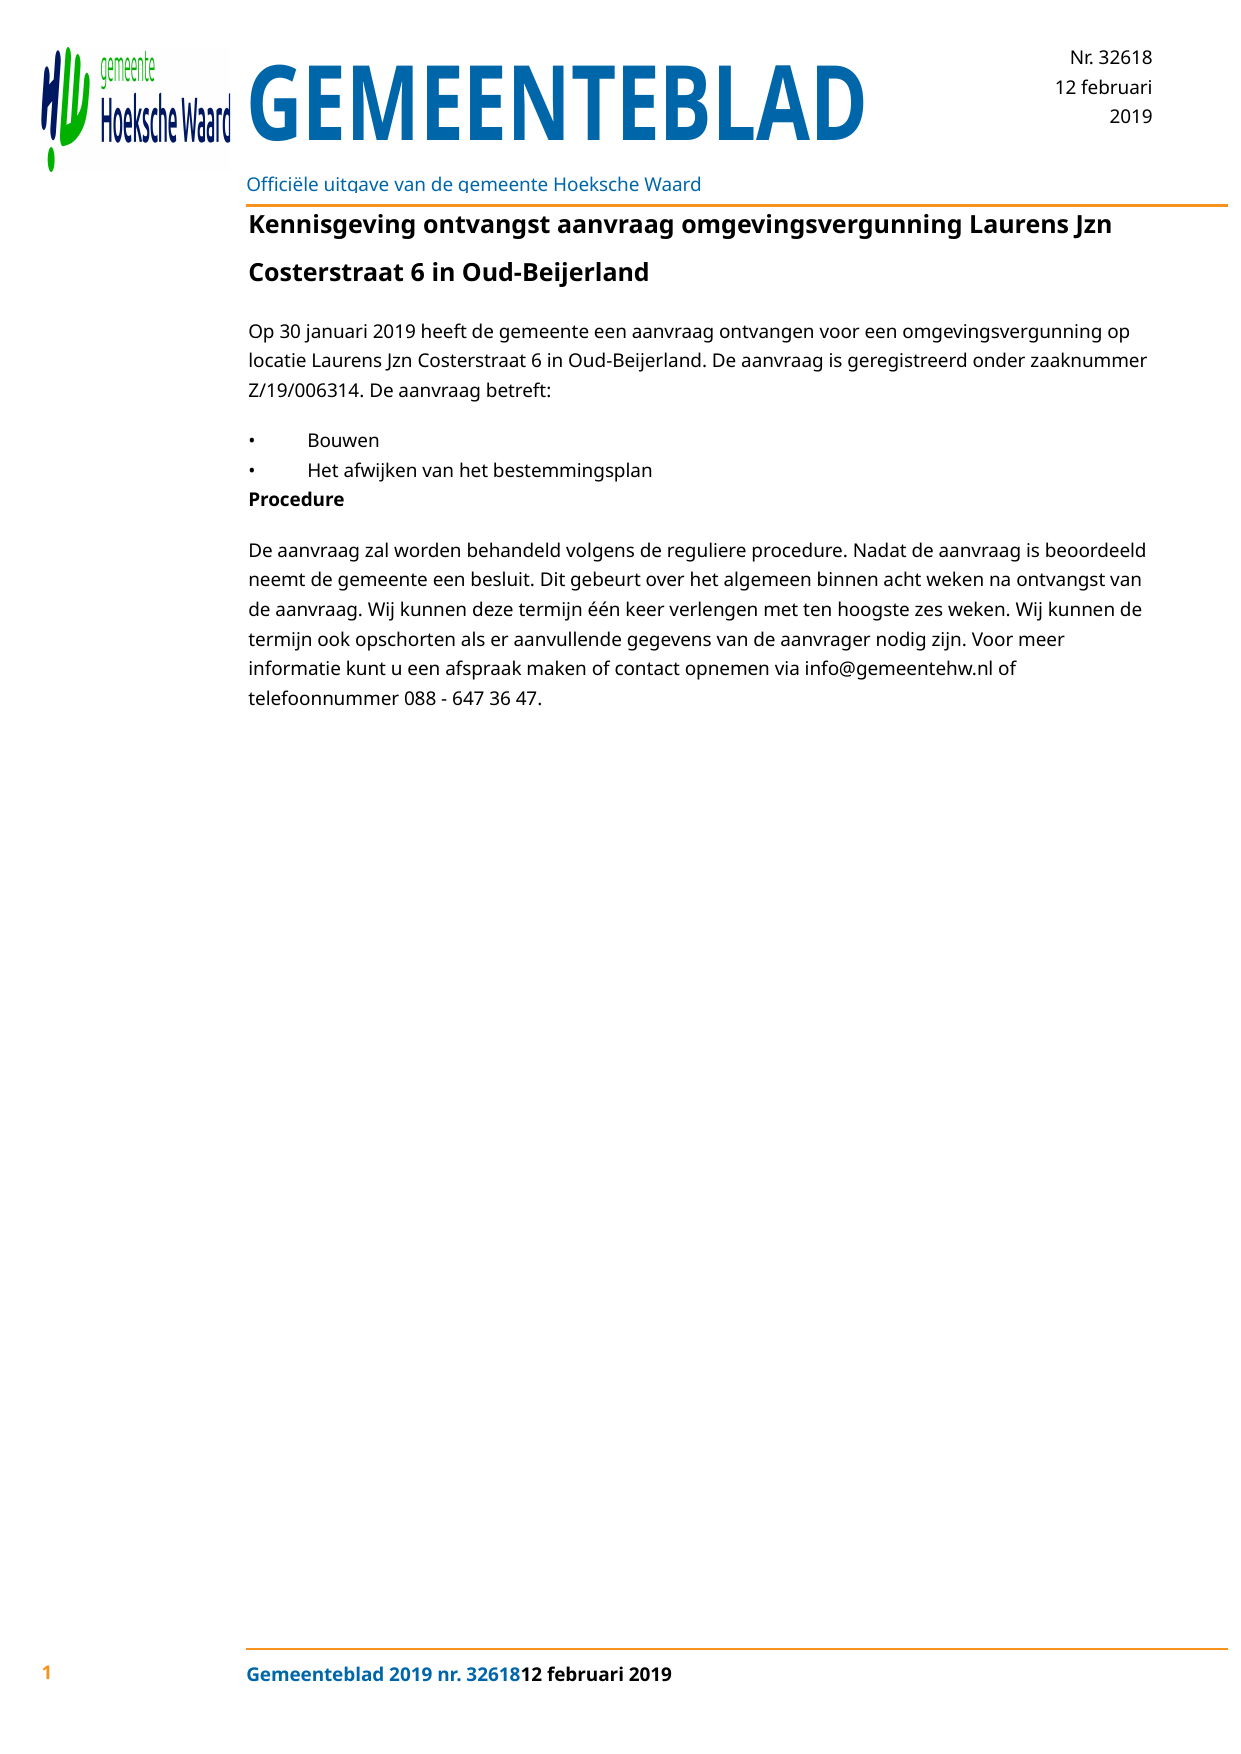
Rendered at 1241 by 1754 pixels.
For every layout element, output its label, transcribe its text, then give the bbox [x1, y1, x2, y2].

text Procedure [248, 487, 1152, 512]
list Het afwijken van het bestemmingsplan [248, 457, 1152, 483]
text Kennisgeving ontvangst aanvraag omgevingsvergunning Laurens Jzn Costerstraat 6 in Oud-Beijerland [248, 207, 1152, 288]
text De aanvraag zal worden behandeld volgens de reguliere procedure. Nadat de aanvraag is beoordeeld neemt de gemeente een besluit. Dit gebeurt over het algemeen binnen acht weken na ontvangst van de aanvraag. Wij kunnen deze termijn één keer verlengen met ten hoogste zes weken. Wij kunnen de termijn ook opschorten als er aanvullende gegevens van de aanvrager nodig zijn. Voor meer informatie kunt u een afspraak maken of contact opnemen via info@gemeentehw.nl of telefoonnummer 088 - 647 36 47. [248, 537, 1152, 711]
text Op 30 januari 2019 heeft de gemeente een aanvraag ontvangen voor een omgevingsvergunning op locatie Laurens Jzn Costerstraat 6 in Oud-Beijerland. De aanvraag is geregistreerd onder zaaknummer Z/19/006314. De aanvraag betreft: [248, 318, 1152, 403]
list Bouwen [248, 427, 1152, 453]
picture [41, 47, 231, 172]
